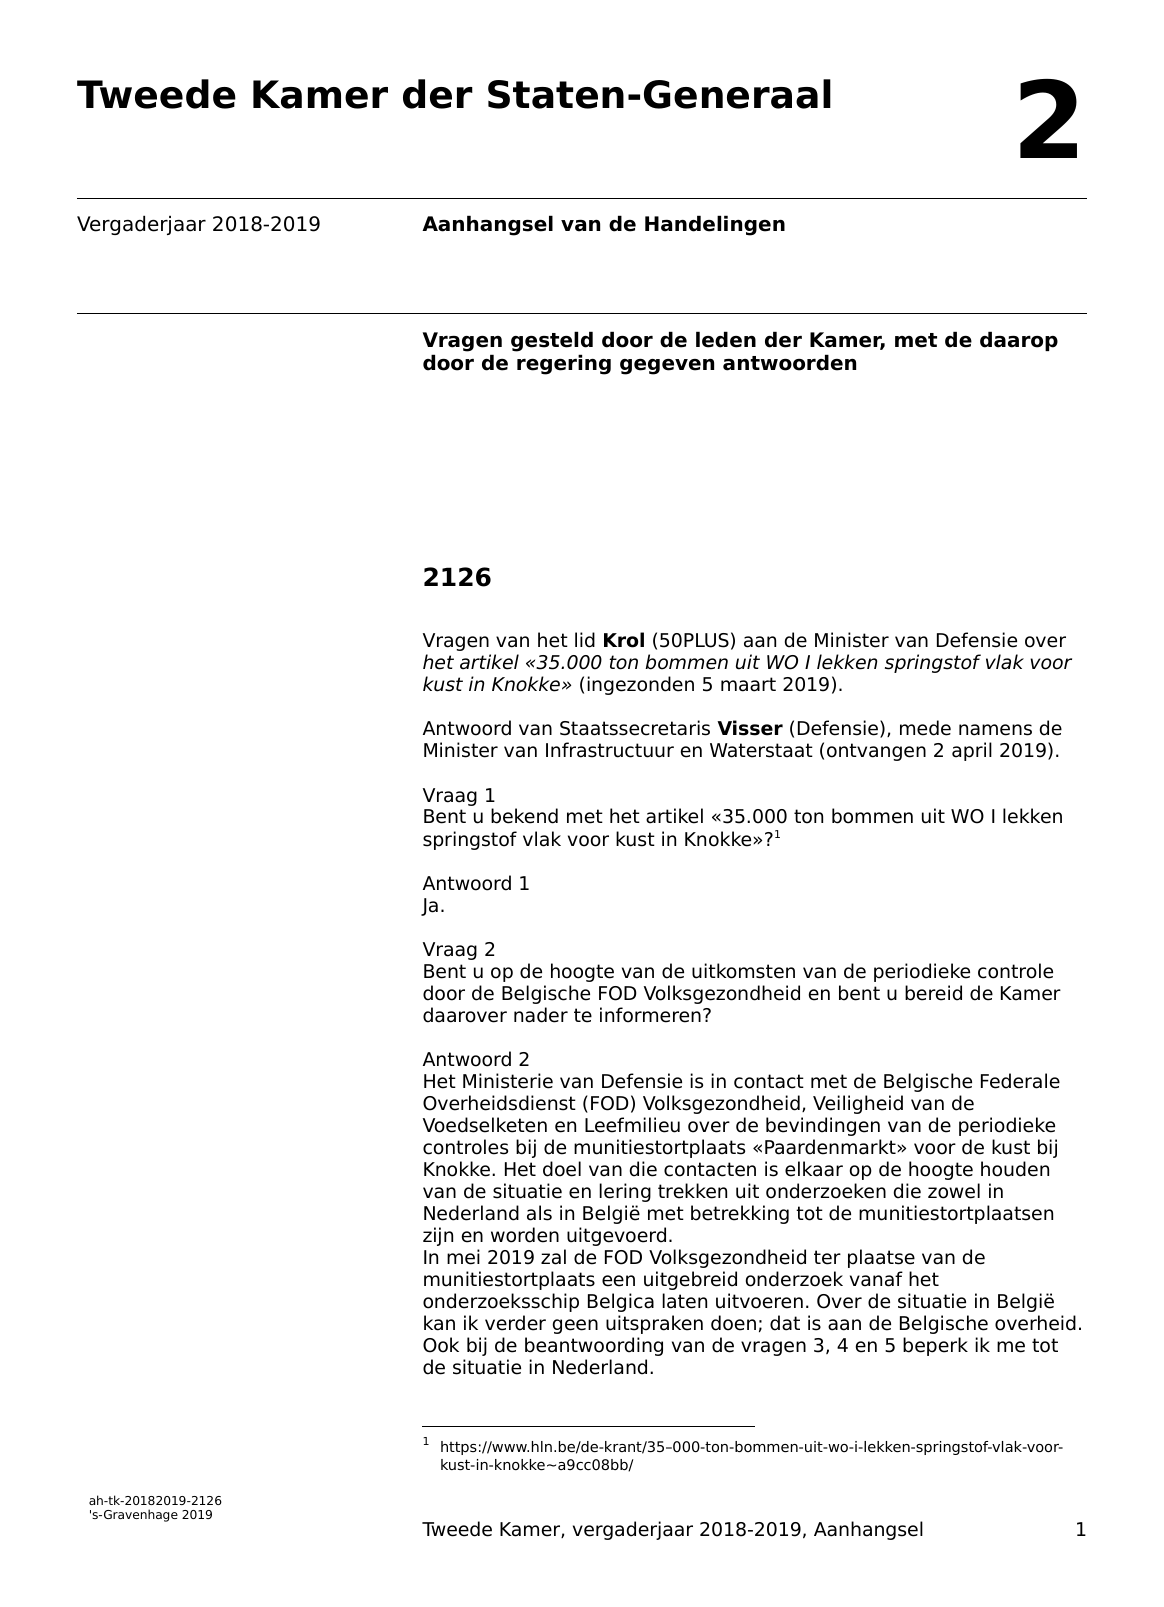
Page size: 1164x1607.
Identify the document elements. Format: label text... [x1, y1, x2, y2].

text Antwoord 1 [422, 873, 1087, 894]
text ah-tk-20182019-2126 [88, 1494, 323, 1508]
text Vraag 1 [422, 784, 1087, 806]
text Bent u bekend met het artikel «35.000 ton bommen uit WO I lekken springstof vlak voor kust in Knokke»? [422, 806, 1087, 850]
text Antwoord van Staatssecretaris Visser (Defensie), mede namens de Minister van Infrastructuur en Waterstaat (ontvangen 2 april 2019). [422, 718, 1087, 762]
table_cell [77, 314, 422, 375]
text Ja. [422, 894, 1087, 917]
text Antwoord 2 [422, 1049, 1087, 1071]
table_header 2 [886, 59, 1087, 198]
text Bent u op de hoogte van de uitkomsten van de periodieke controle door de Belgische FOD Volksgezondheid en bent u bereid de Kamer daarover nader te informeren? [422, 961, 1087, 1027]
text https://www.hln.be/de-krant/35–000-ton-bommen-uit-wo-i-lekken-springstof-vlak-voor-kust-in-knokke~a9cc08bb/ [422, 1435, 1087, 1474]
text 2126 [422, 563, 1087, 592]
table_cell Vragen gesteld door de leden der Kamer, met de daarop door de regering gegeven antwoorden [422, 314, 1087, 375]
text Het Ministerie van Defensie is in contact met de Belgische Federale Overheidsdienst (FOD) Volksgezondheid, Veiligheid van de Voedselketen en Leefmilieu over de bevindingen van de periodieke controles bij de munitiestortplaats «Paardenmarkt» voor de kust bij Knokke. Het doel van die contacten is elkaar op de hoogte houden van de situatie en lering trekken uit onderzoeken die zowel in Nederland als in België met betrekking tot de munitiestortplaatsen zijn en worden uitgevoerd. [422, 1071, 1087, 1247]
table_cell Aanhangsel van de Handelingen [422, 199, 1087, 313]
table_header Tweede Kamer der Staten-Generaal [77, 59, 886, 198]
text 's-Gravenhage 2019 [88, 1508, 323, 1522]
table_cell Vergaderjaar 2018-2019 [77, 199, 422, 313]
text In mei 2019 zal de FOD Volksgezondheid ter plaatse van de munitiestortplaats een uitgebreid onderzoek vanaf het onderzoeksschip Belgica laten uitvoeren. Over de situatie in België kan ik verder geen uitspraken doen; dat is aan de Belgische overheid. Ook bij de beantwoording van de vragen 3, 4 en 5 beperk ik me tot de situatie in Nederland. [422, 1247, 1087, 1378]
text Vraag 2 [422, 939, 1087, 961]
text Vragen van het lid Krol (50PLUS) aan de Minister van Defensie over het artikel «35.000 ton bommen uit WO I lekken springstof vlak voor kust in Knokke» (ingezonden 5 maart 2019). [422, 630, 1087, 696]
